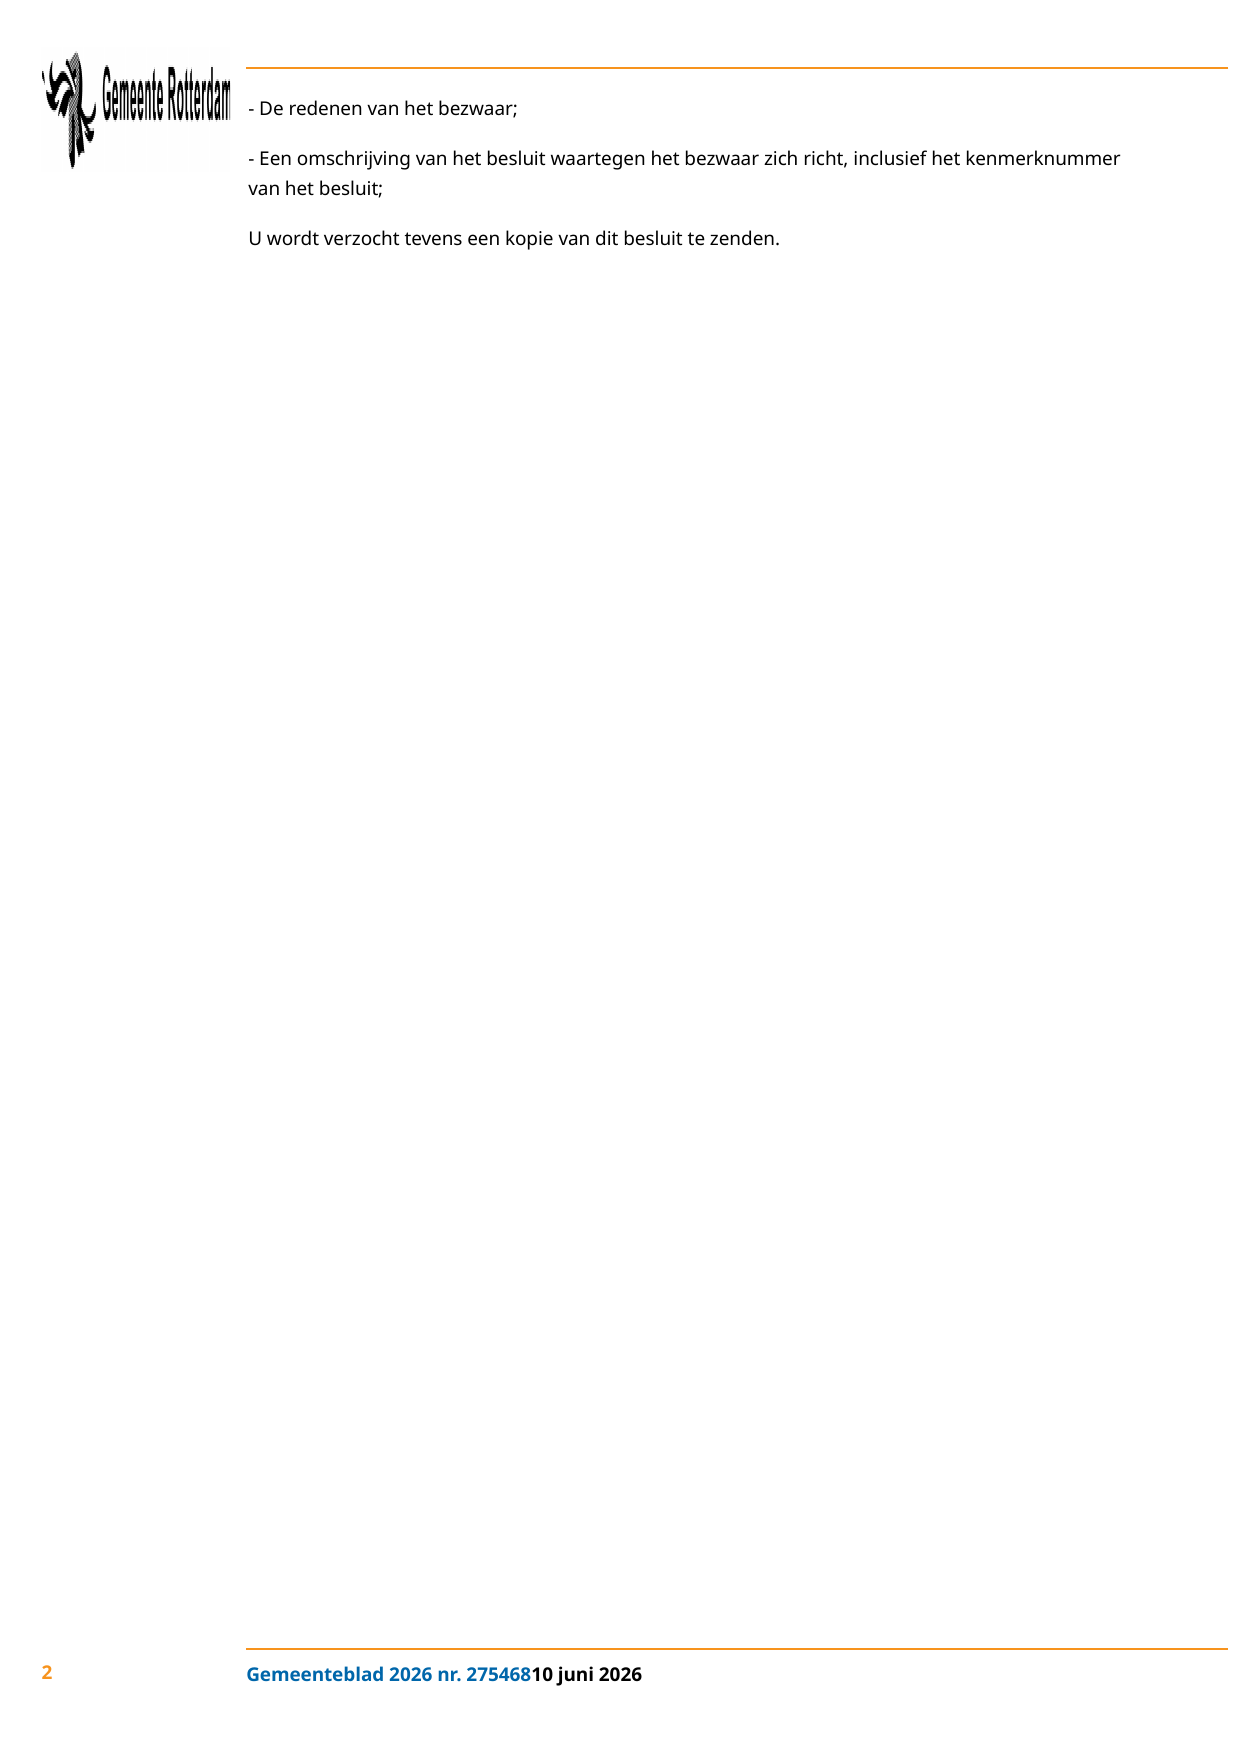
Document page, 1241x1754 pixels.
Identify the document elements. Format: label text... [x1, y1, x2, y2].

text - De redenen van het bezwaar; [248, 95, 1152, 121]
text U wordt verzocht tevens een kopie van dit besluit te zenden. [248, 225, 1152, 251]
picture [41, 47, 231, 172]
text - Een omschrijving van het besluit waartegen het bezwaar zich richt, inclusief het kenmerknummer van het besluit; [248, 145, 1152, 201]
